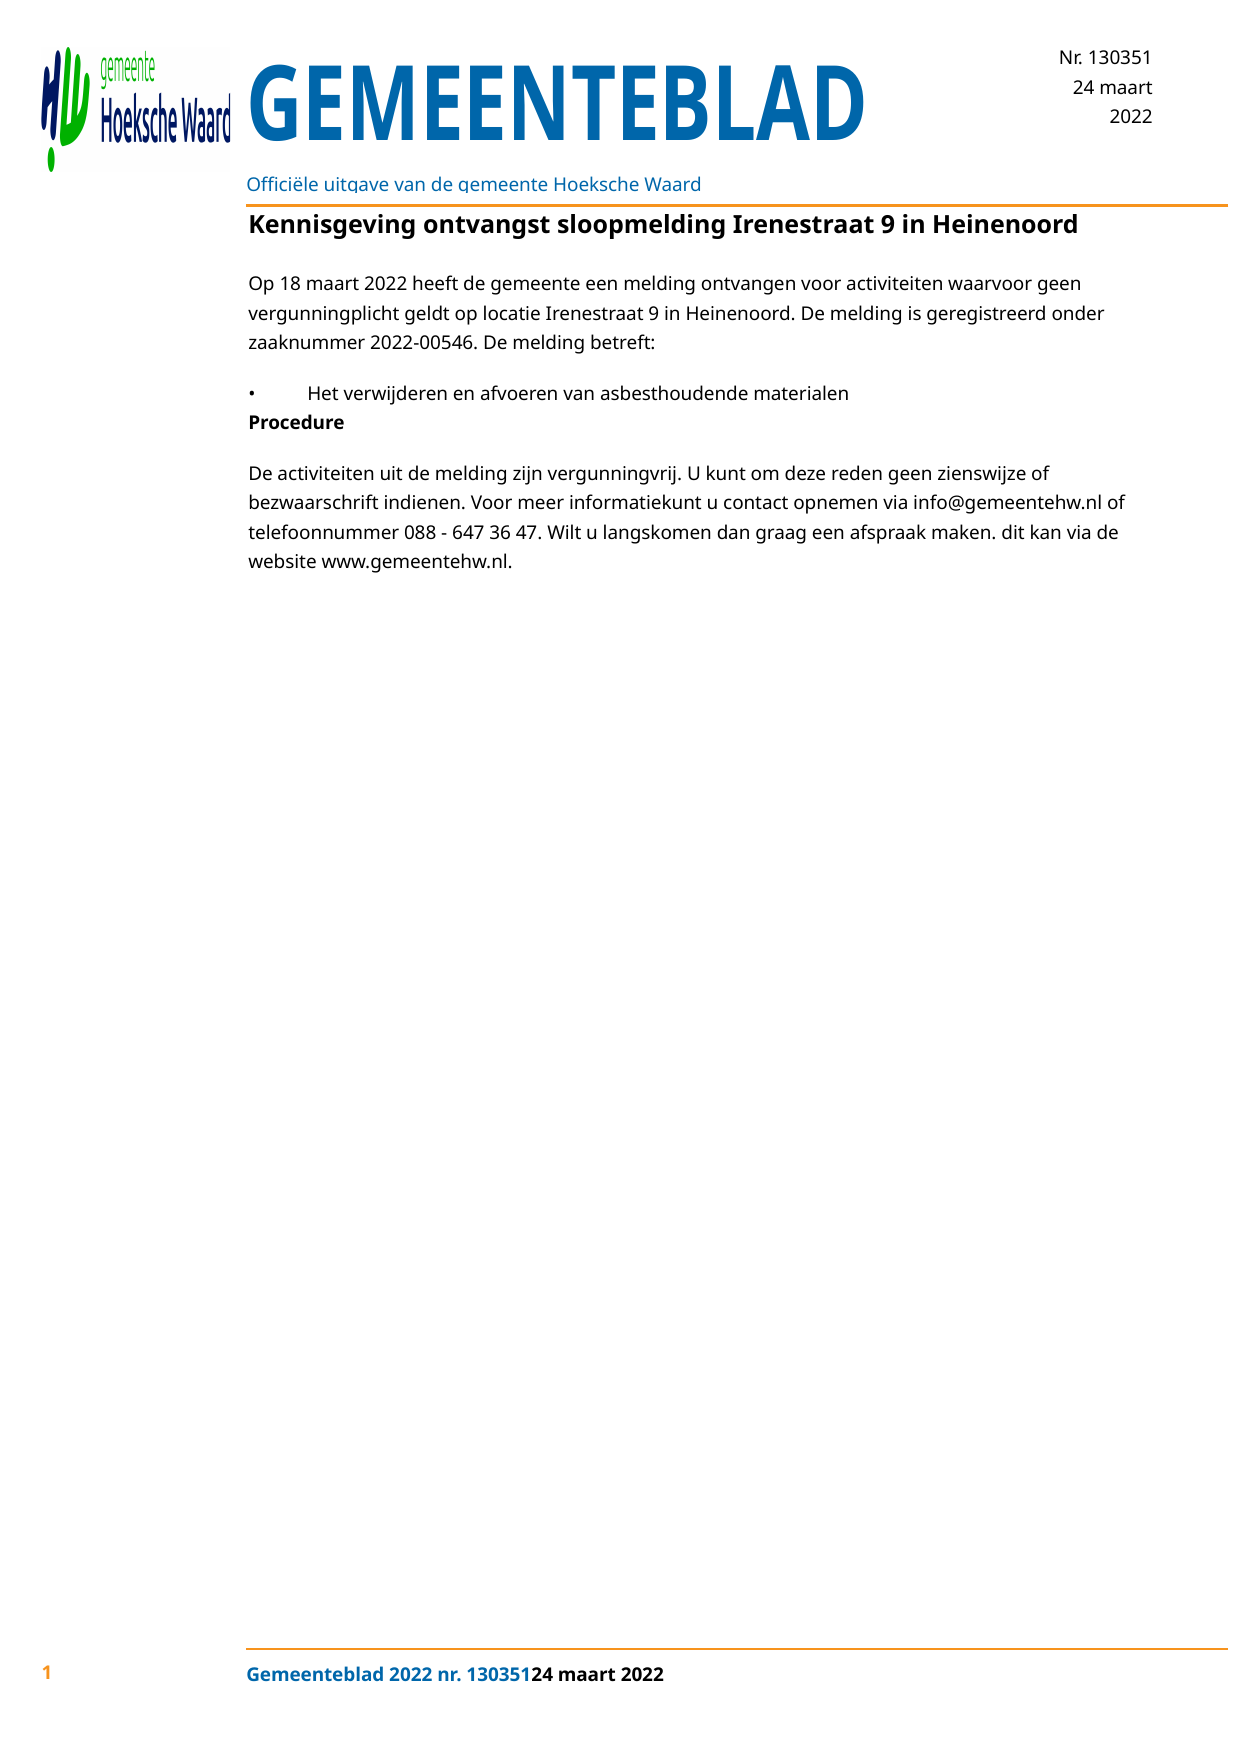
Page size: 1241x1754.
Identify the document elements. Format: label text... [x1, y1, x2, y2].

picture [41, 47, 231, 172]
text De activiteiten uit de melding zijn vergunningvrij. U kunt om deze reden geen zienswijze of bezwaarschrift indienen. Voor meer informatiekunt u contact opnemen via info@gemeentehw.nl of telefoonnummer 088 - 647 36 47. Wilt u langskomen dan graag een afspraak maken. dit kan via de website www.gemeentehw.nl. [248, 460, 1152, 574]
text Procedure [248, 409, 1152, 435]
list Het verwijderen en afvoeren van asbesthoudende materialen [248, 380, 1152, 406]
text Kennisgeving ontvangst sloopmelding Irenestraat 9 in Heinenoord [248, 207, 1152, 241]
text Op 18 maart 2022 heeft de gemeente een melding ontvangen voor activiteiten waarvoor geen vergunningplicht geldt op locatie Irenestraat 9 in Heinenoord. De melding is geregistreerd onder zaaknummer 2022-00546. De melding betreft: [248, 270, 1152, 355]
